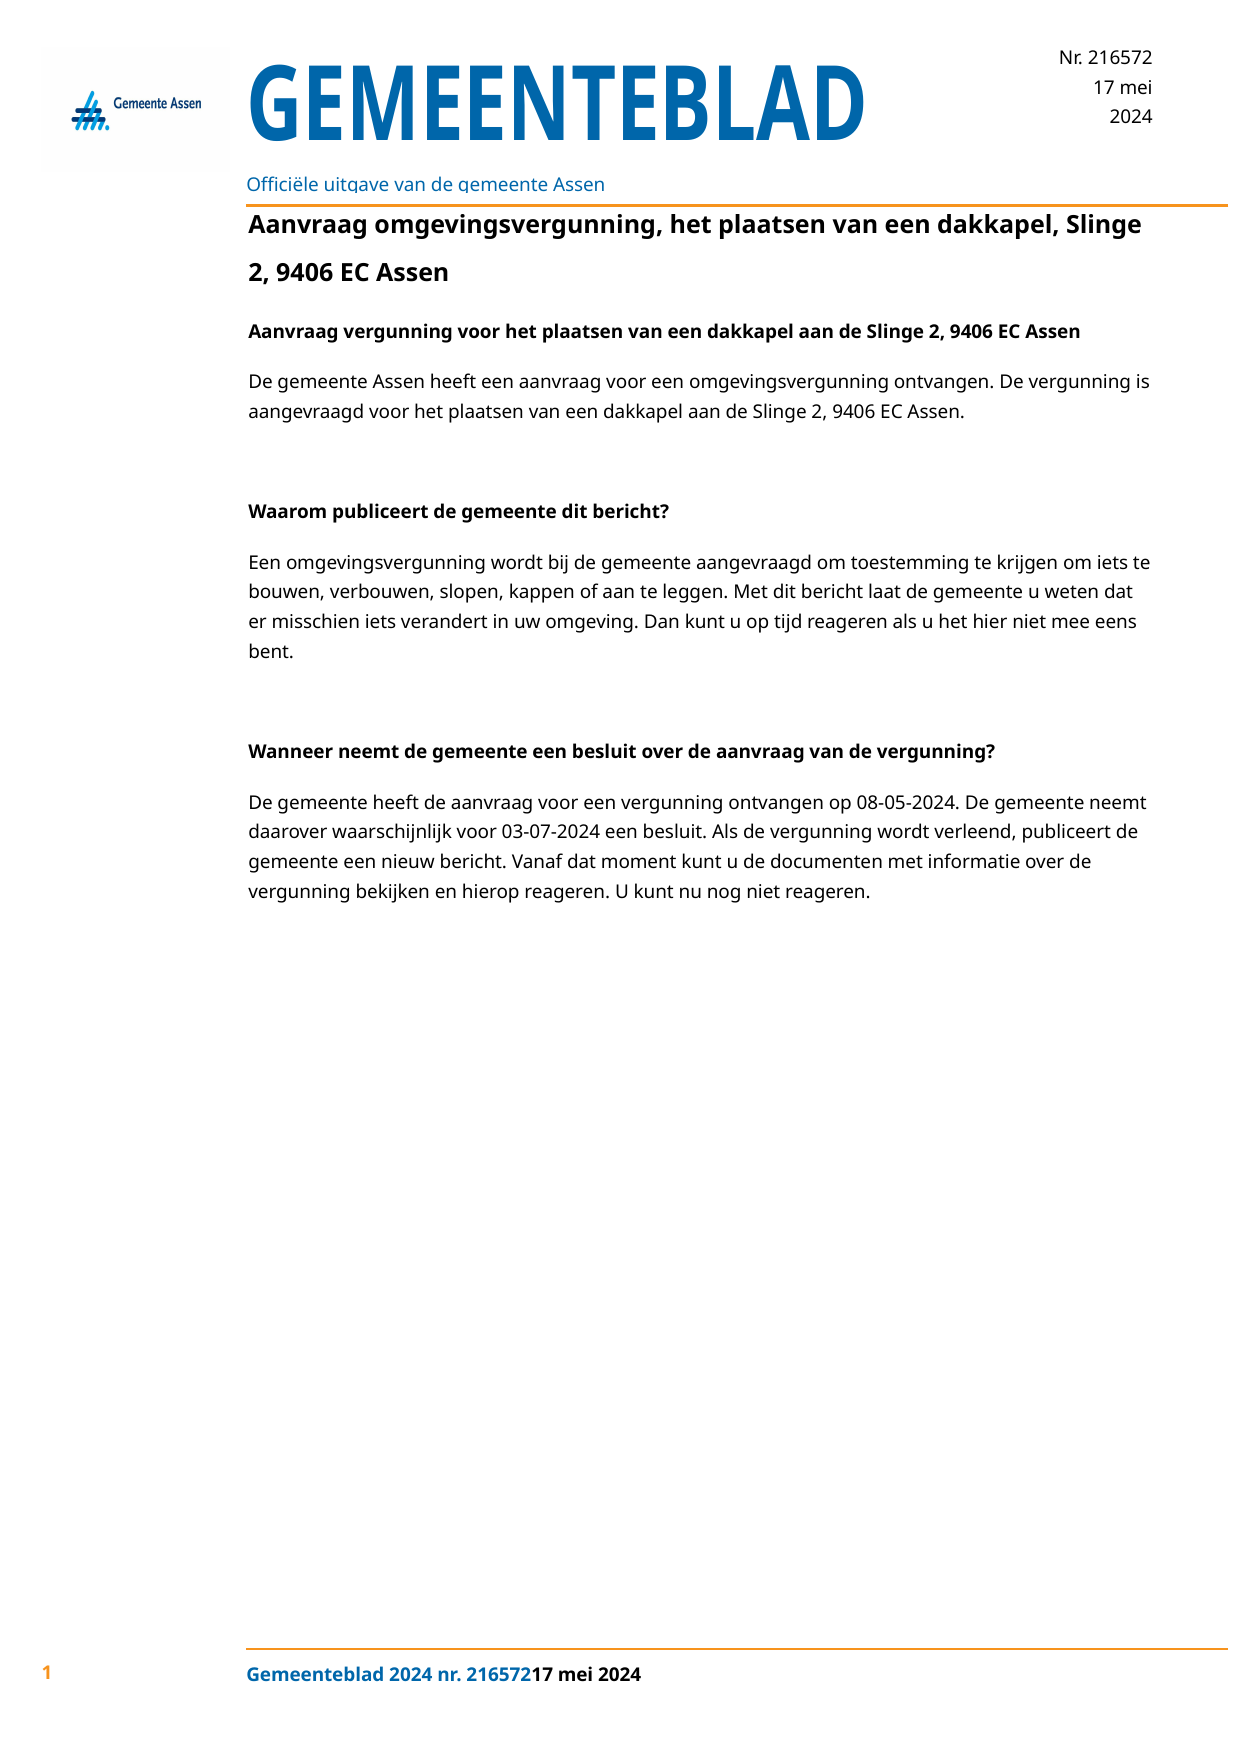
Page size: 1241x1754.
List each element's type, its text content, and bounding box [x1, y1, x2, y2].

text De gemeente heeft de aanvraag voor een vergunning ontvangen op 08-05-2024. De gemeente neemt daarover waarschijnlijk voor 03-07-2024 een besluit. Als de vergunning wordt verleend, publiceert de gemeente een nieuw bericht. Vanaf dat moment kunt u de documenten met informatie over de vergunning bekijken en hierop reageren. U kunt nu nog niet reageren. [248, 789, 1152, 904]
text Wanneer neemt de gemeente een besluit over de aanvraag van de vergunning? [248, 739, 1152, 764]
picture [41, 47, 231, 172]
text Aanvraag omgevingsvergunning, het plaatsen van een dakkapel, Slinge 2, 9406 EC Assen [248, 207, 1152, 288]
text Een omgevingsvergunning wordt bij de gemeente aangevraagd om toestemming te krijgen om iets te bouwen, verbouwen, slopen, kappen of aan te leggen. Met dit bericht laat de gemeente u weten dat er misschien iets verandert in uw omgeving. Dan kunt u op tijd reageren als u het hier niet mee eens bent. [248, 549, 1152, 664]
text Waarom publiceert de gemeente dit bericht? [248, 499, 1152, 524]
text Aanvraag vergunning voor het plaatsen van een dakkapel aan de Slinge 2, 9406 EC Assen [248, 318, 1152, 344]
text De gemeente Assen heeft een aanvraag voor een omgevingsvergunning ontvangen. De vergunning is aangevraagd voor het plaatsen van een dakkapel aan de Slinge 2, 9406 EC Assen. [248, 368, 1152, 424]
